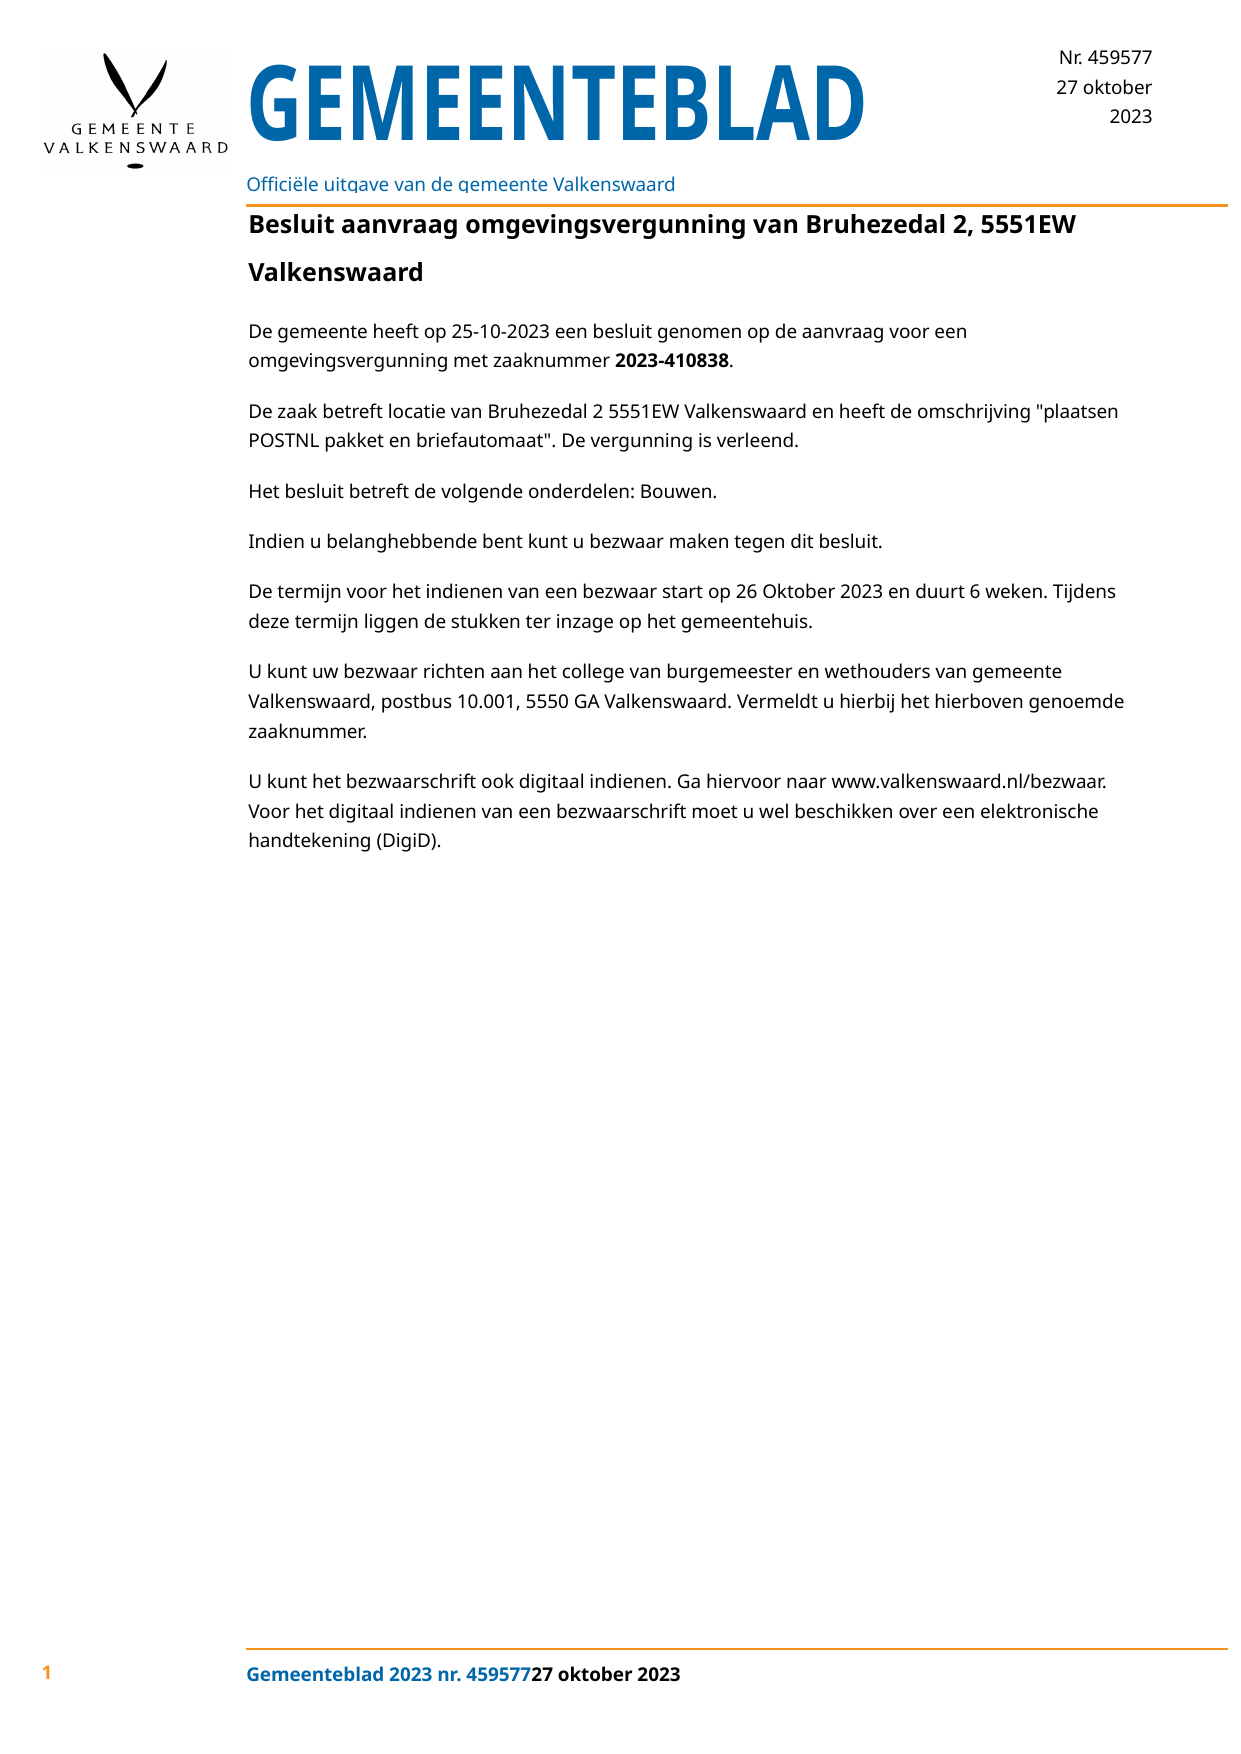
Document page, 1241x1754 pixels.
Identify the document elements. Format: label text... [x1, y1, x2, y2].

text De zaak betreft locatie van Bruhezedal 2 5551EW Valkenswaard en heeft de omschrijving "plaatsen POSTNL pakket en briefautomaat". De vergunning is verleend. [248, 398, 1152, 453]
text U kunt uw bezwaar richten aan het college van burgemeester en wethouders van gemeente Valkenswaard, postbus 10.001, 5550 GA Valkenswaard. Vermeldt u hierbij het hierboven genoemde zaaknummer. [248, 659, 1152, 744]
text Besluit aanvraag omgevingsvergunning van Bruhezedal 2, 5551EW Valkenswaard [248, 207, 1152, 288]
picture [41, 47, 231, 172]
text De termijn voor het indienen van een bezwaar start op 26 Oktober 2023 en duurt 6 weken. Tijdens deze termijn liggen de stukken ter inzage op het gemeentehuis. [248, 579, 1152, 634]
text Indien u belanghebbende bent kunt u bezwaar maken tegen dit besluit. [248, 528, 1152, 554]
text Het besluit betreft de volgende onderdelen: Bouwen. [248, 478, 1152, 504]
text De gemeente heeft op 25-10-2023 een besluit genomen op de aanvraag voor een omgevingsvergunning met zaaknummer 2023-410838. [248, 318, 1152, 373]
text U kunt het bezwaarschrift ook digitaal indienen. Ga hiervoor naar www.valkenswaard.nl/bezwaar. Voor het digitaal indienen van een bezwaarschrift moet u wel beschikken over een elektronische handtekening (DigiD). [248, 768, 1152, 853]
